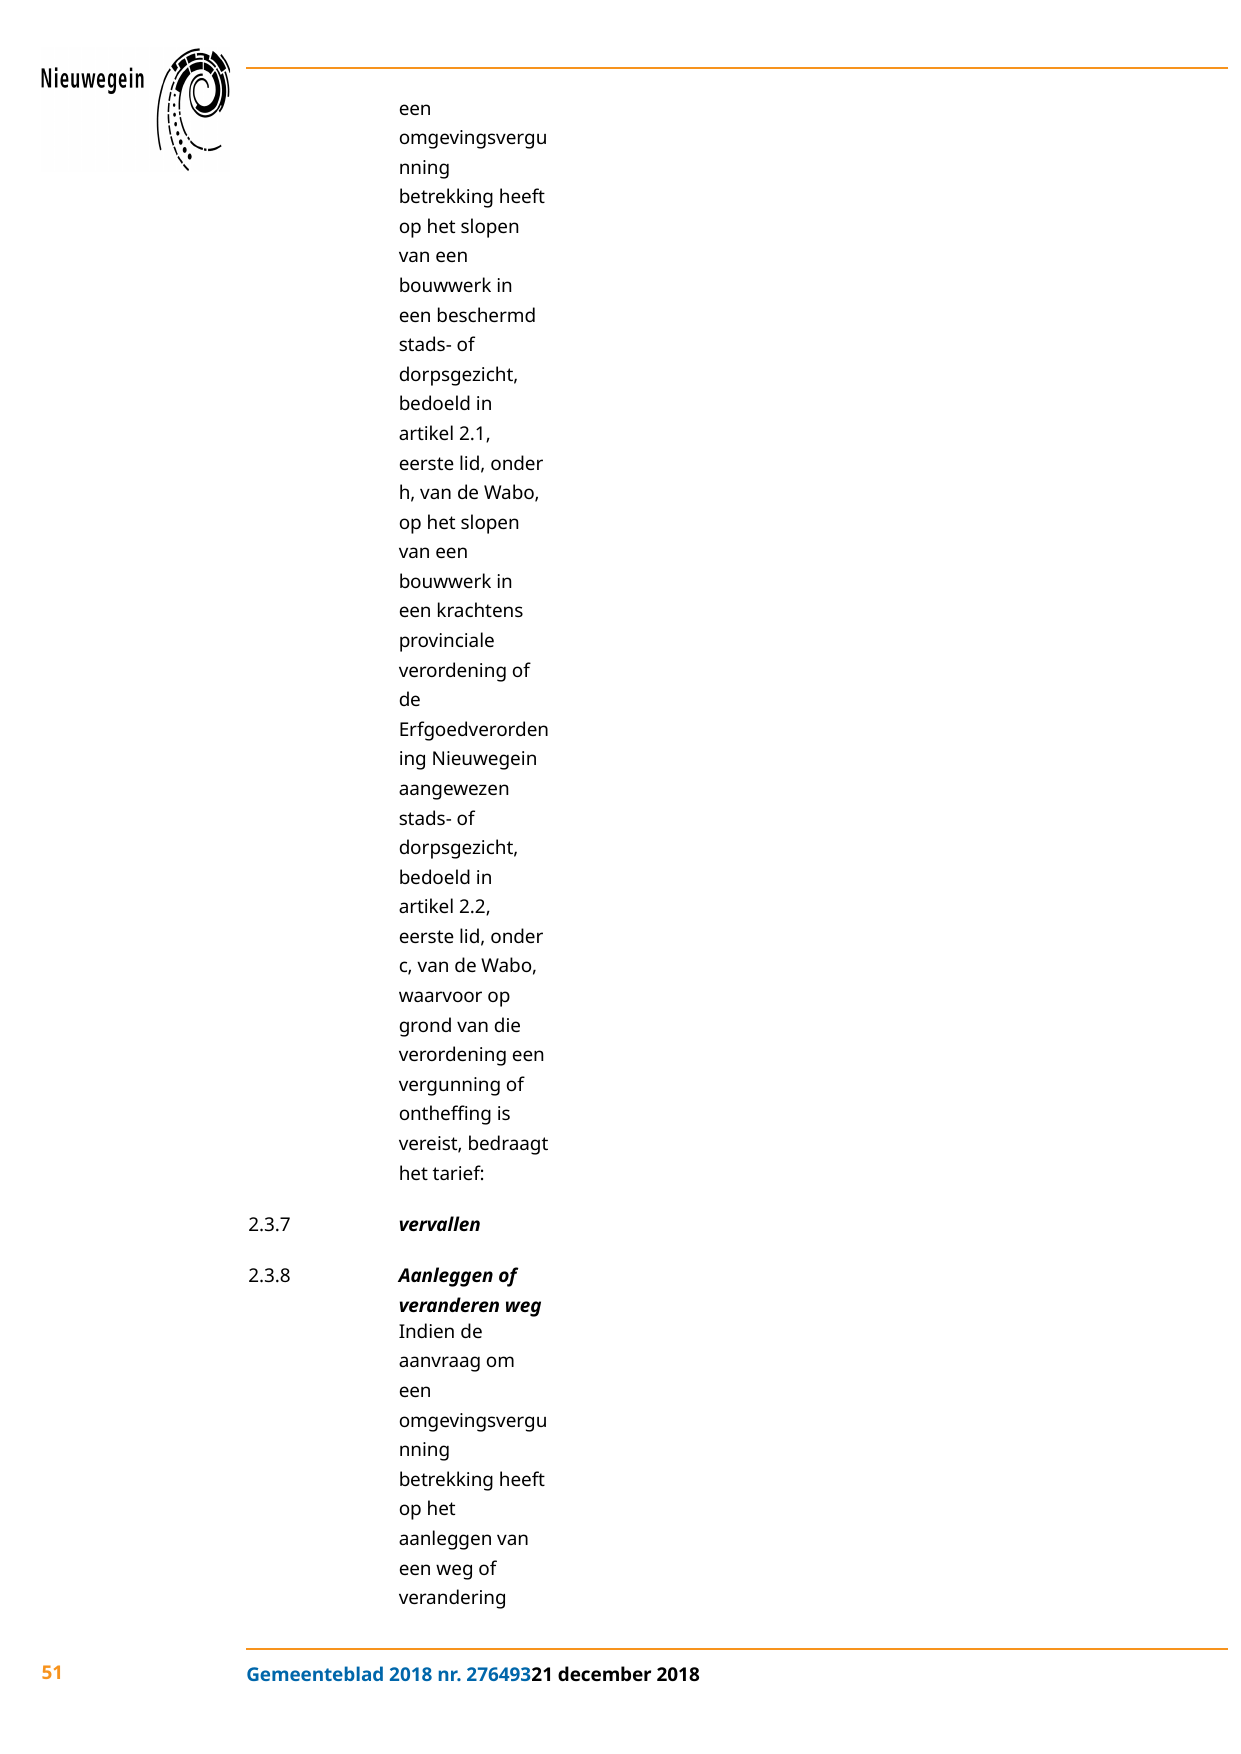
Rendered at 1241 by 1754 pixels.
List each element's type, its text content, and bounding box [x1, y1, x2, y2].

table_cell [399, 1237, 549, 1263]
table_cell [549, 1318, 700, 1610]
table_cell [549, 1263, 700, 1318]
table_cell [549, 1237, 700, 1263]
table_cell Indien de aanvraag om een omgevingsvergunning betrekking heeft op het aanleggen van een weg of verandering [399, 1318, 549, 1610]
picture [41, 47, 231, 172]
table_cell 2.3.7 [248, 1211, 398, 1237]
table_cell [399, 1186, 549, 1211]
table_cell vervallen [399, 1211, 549, 1237]
table_cell [248, 1186, 398, 1211]
table_cell [248, 95, 398, 1186]
table_cell [549, 95, 700, 1186]
table_cell Aanleggen of veranderen weg [399, 1263, 549, 1318]
table_cell [248, 1237, 398, 1263]
table_cell een omgevingsvergunning betrekking heeft op het slopen van een bouwwerk in een beschermd stads- of dorpsgezicht, bedoeld in artikel 2.1, eerste lid, onder h, van de Wabo, op het slopen van een bouwwerk in een krachtens provinciale verordening of de Erfgoedverordening Nieuwegein aangewezen stads- of dorpsgezicht, bedoeld in artikel 2.2, eerste lid, onder c, van de Wabo, waarvoor op grond van die verordening een vergunning of ontheffing is vereist, bedraagt het tarief: [399, 95, 549, 1186]
table_cell 2.3.8 [248, 1263, 398, 1318]
table_cell [549, 1186, 700, 1211]
table_cell [549, 1211, 700, 1237]
table_cell [248, 1318, 398, 1610]
